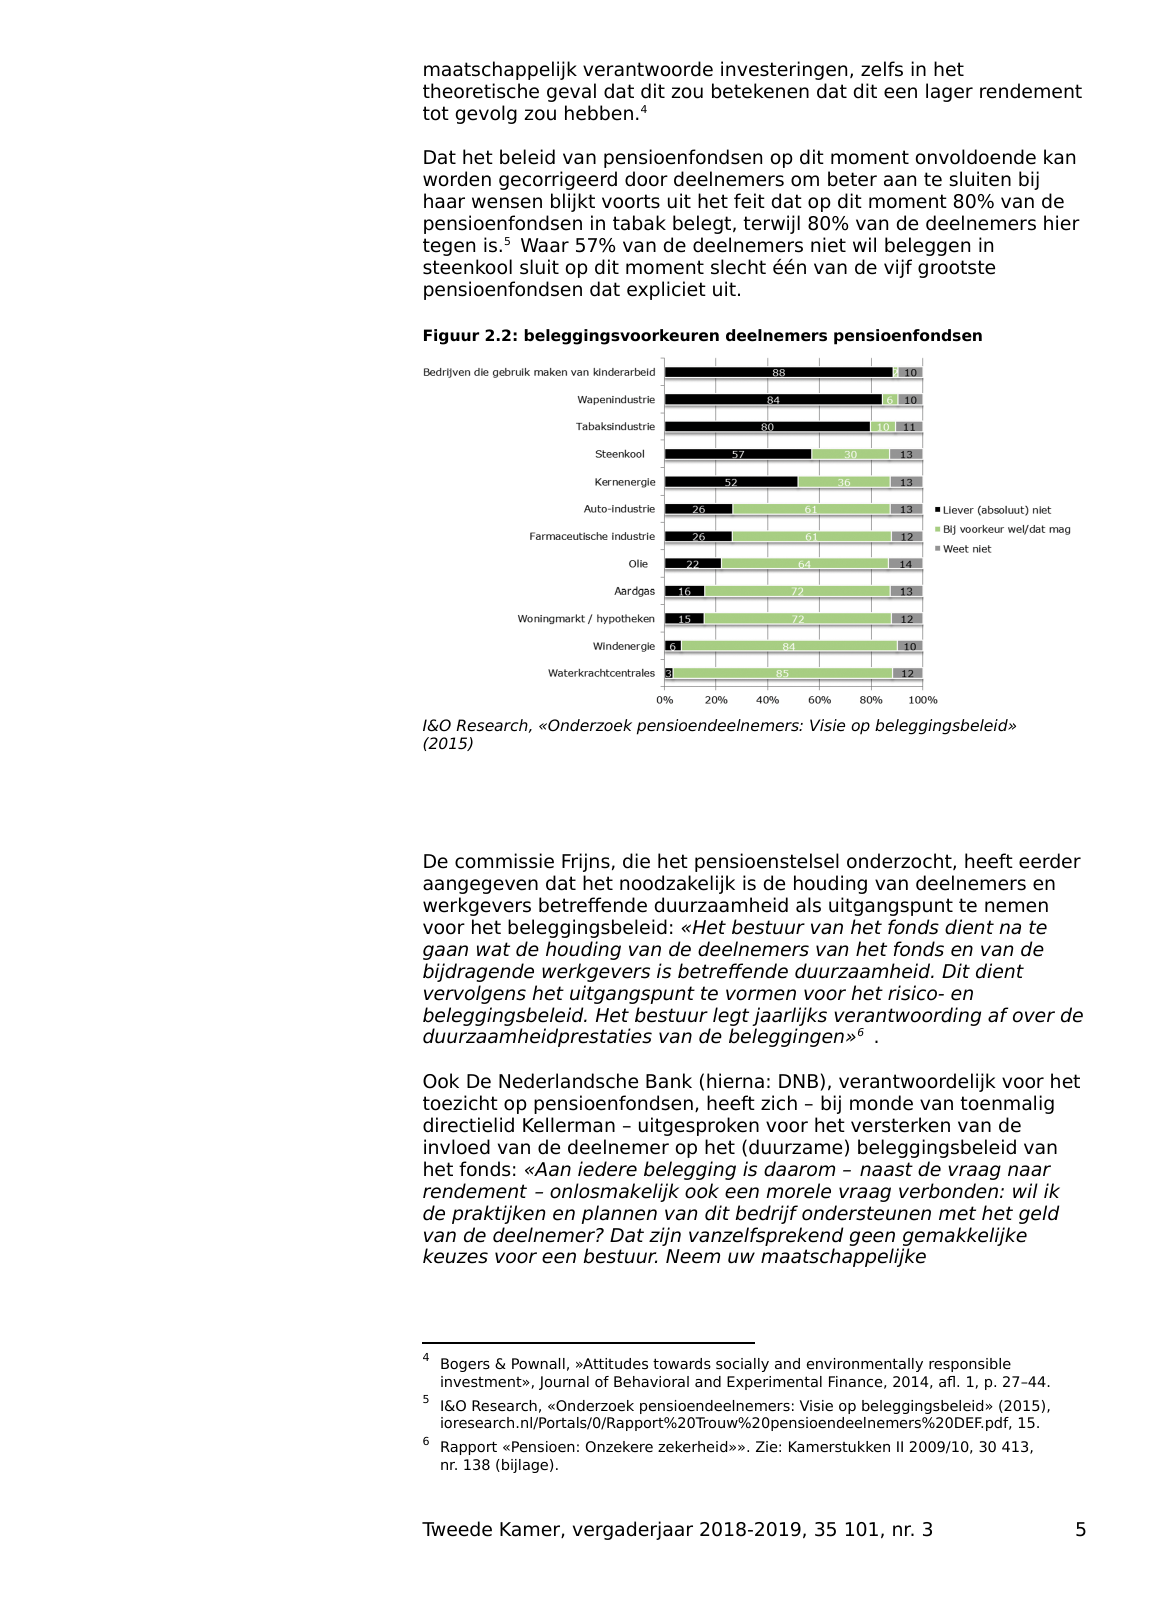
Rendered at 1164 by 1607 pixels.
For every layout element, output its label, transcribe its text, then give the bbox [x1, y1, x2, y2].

text Figuur 2.2: beleggingsvoorkeuren deelnemers pensioenfondsen [422, 327, 1072, 345]
text Dat het beleid van pensioenfondsen op dit moment onvoldoende kan worden gecorrigeerd door deelnemers om beter aan te sluiten bij haar wensen blijkt voorts uit het feit dat op dit moment 80% van de pensioenfondsen in tabak belegt, terwijl 80% van de deelnemers hier tegen is. Waar 57% van de deelnemers niet wil beleggen in steenkool sluit op dit moment slecht één van de vijf grootste pensioenfondsen dat expliciet uit. [422, 147, 1087, 301]
text Bogers & Pownall, »Attitudes towards socially and environmentally responsible investment», Journal of Behavioral and Experimental Finance, 2014, afl. 1, p. 27–44. [422, 1352, 1087, 1391]
text De commissie Frijns, die het pensioenstelsel onderzocht, heeft eerder aangegeven dat het noodzakelijk is de houding van deelnemers en werkgevers betreffende duurzaamheid als uitgangspunt te nemen voor het beleggingsbeleid: «Het bestuur van het fonds dient na te gaan wat de houding van de deelnemers van het fonds en van de bijdragende werkgevers is betreffende duurzaamheid. Dit dient vervolgens het uitgangspunt te vormen voor het risico- en beleggingsbeleid. Het bestuur legt jaarlijks verantwoording af over de duurzaamheidprestaties van de beleggingen» . [422, 851, 1087, 1048]
text maatschappelijk verantwoorde investeringen, zelfs in het theoretische geval dat dit zou betekenen dat dit een lager rendement tot gevolg zou hebben. [422, 59, 1087, 125]
text I&O Research, «Onderzoek pensioendeelnemers: Visie op beleggingsbeleid» (2015), ioresearch.nl/Portals/0/Rapport%20Trouw%20pensioendeelnemers%20DEF.pdf, 15. [422, 1393, 1087, 1432]
text I&O Research, «Onderzoek pensioendeelnemers: Visie op beleggingsbeleid» (2015) [422, 717, 1072, 753]
text Rapport «Pensioen: Onzekere zekerheid»». Zie: Kamerstukken II 2009/10, 30 413, nr. 138 (bijlage). [422, 1435, 1087, 1474]
picture [422, 357, 1072, 706]
text Ook De Nederlandsche Bank (hierna: DNB), verantwoordelijk voor het toezicht op pensioenfondsen, heeft zich – bij monde van toenmalig directielid Kellerman – uitgesproken voor het versterken van de invloed van de deelnemer op het (duurzame) beleggingsbeleid van het fonds: «Aan iedere belegging is daarom – naast de vraag naar rendement – onlosmakelijk ook een morele vraag verbonden: wil ik de praktijken en plannen van dit bedrijf ondersteunen met het geld van de deelnemer? Dat zijn vanzelfsprekend geen gemakkelijke keuzes voor een bestuur. Neem uw maatschappelijke [422, 1071, 1087, 1268]
